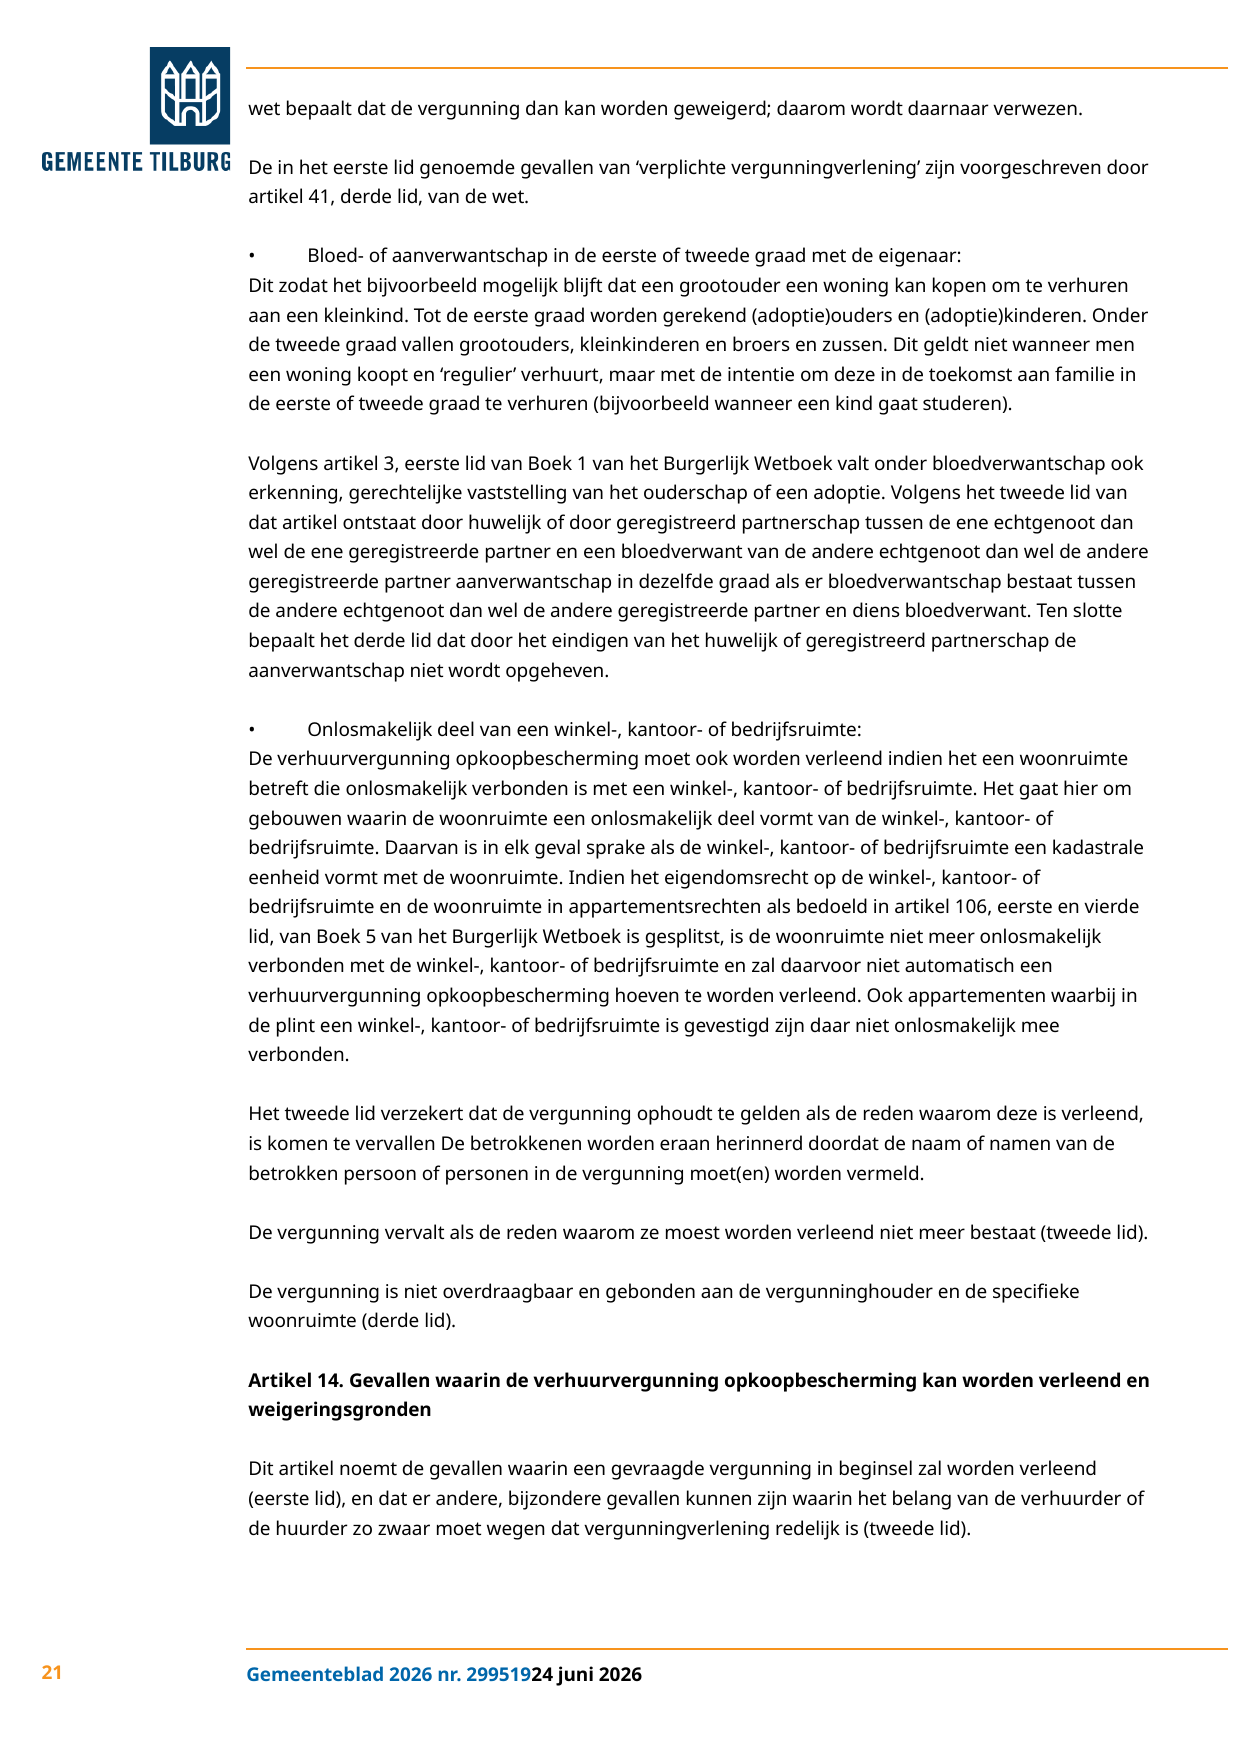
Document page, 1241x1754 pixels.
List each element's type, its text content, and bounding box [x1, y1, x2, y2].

list Onlosmakelijk deel van een winkel-, kantoor- of bedrijfsruimte: [248, 716, 1152, 742]
text Het tweede lid verzekert dat de vergunning ophoudt te gelden als de reden waarom deze is verleend, is komen te vervallen De betrokkenen worden eraan herinnerd doordat de naam of namen van de betrokken persoon of personen in de vergunning moet(en) worden vermeld. [248, 1101, 1152, 1186]
text wet bepaalt dat de vergunning dan kan worden geweigerd; daarom wordt daarnaar verwezen. [248, 95, 1152, 121]
text De verhuurvergunning opkoopbescherming moet ook worden verleend indien het een woonruimte betreft die onlosmakelijk verbonden is met een winkel-, kantoor- of bedrijfsruimte. Het gaat hier om gebouwen waarin de woonruimte een onlosmakelijk deel vormt van de winkel-, kantoor- of bedrijfsruimte. Daarvan is in elk geval sprake als de winkel-, kantoor- of bedrijfsruimte een kadastrale eenheid vormt met de woonruimte. Indien het eigendomsrecht op de winkel-, kantoor- of bedrijfsruimte en de woonruimte in appartementsrechten als bedoeld in artikel 106, eerste en vierde lid, van Boek 5 van het Burgerlijk Wetboek is gesplitst, is de woonruimte niet meer onlosmakelijk verbonden met de winkel-, kantoor- of bedrijfsruimte en zal daarvoor niet automatisch een verhuurvergunning opkoopbescherming hoeven te worden verleend. Ook appartementen waarbij in de plint een winkel-, kantoor- of bedrijfsruimte is gevestigd zijn daar niet onlosmakelijk mee verbonden. [248, 746, 1152, 1067]
text Dit zodat het bijvoorbeeld mogelijk blijft dat een grootouder een woning kan kopen om te verhuren aan een kleinkind. Tot de eerste graad worden gerekend (adoptie)ouders en (adoptie)kinderen. Onder de tweede graad vallen grootouders, kleinkinderen en broers en zussen. Dit geldt niet wanneer men een woning koopt en ‘regulier’ verhuurt, maar met de intentie om deze in de toekomst aan familie in de eerste of tweede graad te verhuren (bijvoorbeeld wanneer een kind gaat studeren). [248, 272, 1152, 416]
text Volgens artikel 3, eerste lid van Boek 1 van het Burgerlijk Wetboek valt onder bloedverwantschap ook erkenning, gerechtelijke vaststelling van het ouderschap of een adoptie. Volgens het tweede lid van dat artikel ontstaat door huwelijk of door geregistreerd partnerschap tussen de ene echtgenoot dan wel de ene geregistreerde partner en een bloedverwant van de andere echtgenoot dan wel de andere geregistreerde partner aanverwantschap in dezelfde graad als er bloedverwantschap bestaat tussen de andere echtgenoot dan wel de andere geregistreerde partner en diens bloedverwant. Ten slotte bepaalt het derde lid dat door het eindigen van het huwelijk of geregistreerd partnerschap de aanverwantschap niet wordt opgeheven. [248, 450, 1152, 683]
list Bloed- of aanverwantschap in de eerste of tweede graad met de eigenaar: [248, 243, 1152, 268]
picture [41, 47, 231, 172]
text De vergunning is niet overdraagbaar en gebonden aan de vergunninghouder en de specifieke woonruimte (derde lid). [248, 1278, 1152, 1333]
text Artikel 14. Gevallen waarin de verhuurvergunning opkoopbescherming kan worden verleend en weigeringsgronden [248, 1367, 1152, 1422]
text De vergunning vervalt als de reden waarom ze moest worden verleend niet meer bestaat (tweede lid). [248, 1219, 1152, 1245]
text De in het eerste lid genoemde gevallen van ‘verplichte vergunningverlening’ zijn voorgeschreven door artikel 41, derde lid, van de wet. [248, 154, 1152, 209]
text Dit artikel noemt de gevallen waarin een gevraagde vergunning in beginsel zal worden verleend (eerste lid), en dat er andere, bijzondere gevallen kunnen zijn waarin het belang van de verhuurder of de huurder zo zwaar moet wegen dat vergunningverlening redelijk is (tweede lid). [248, 1456, 1152, 1541]
